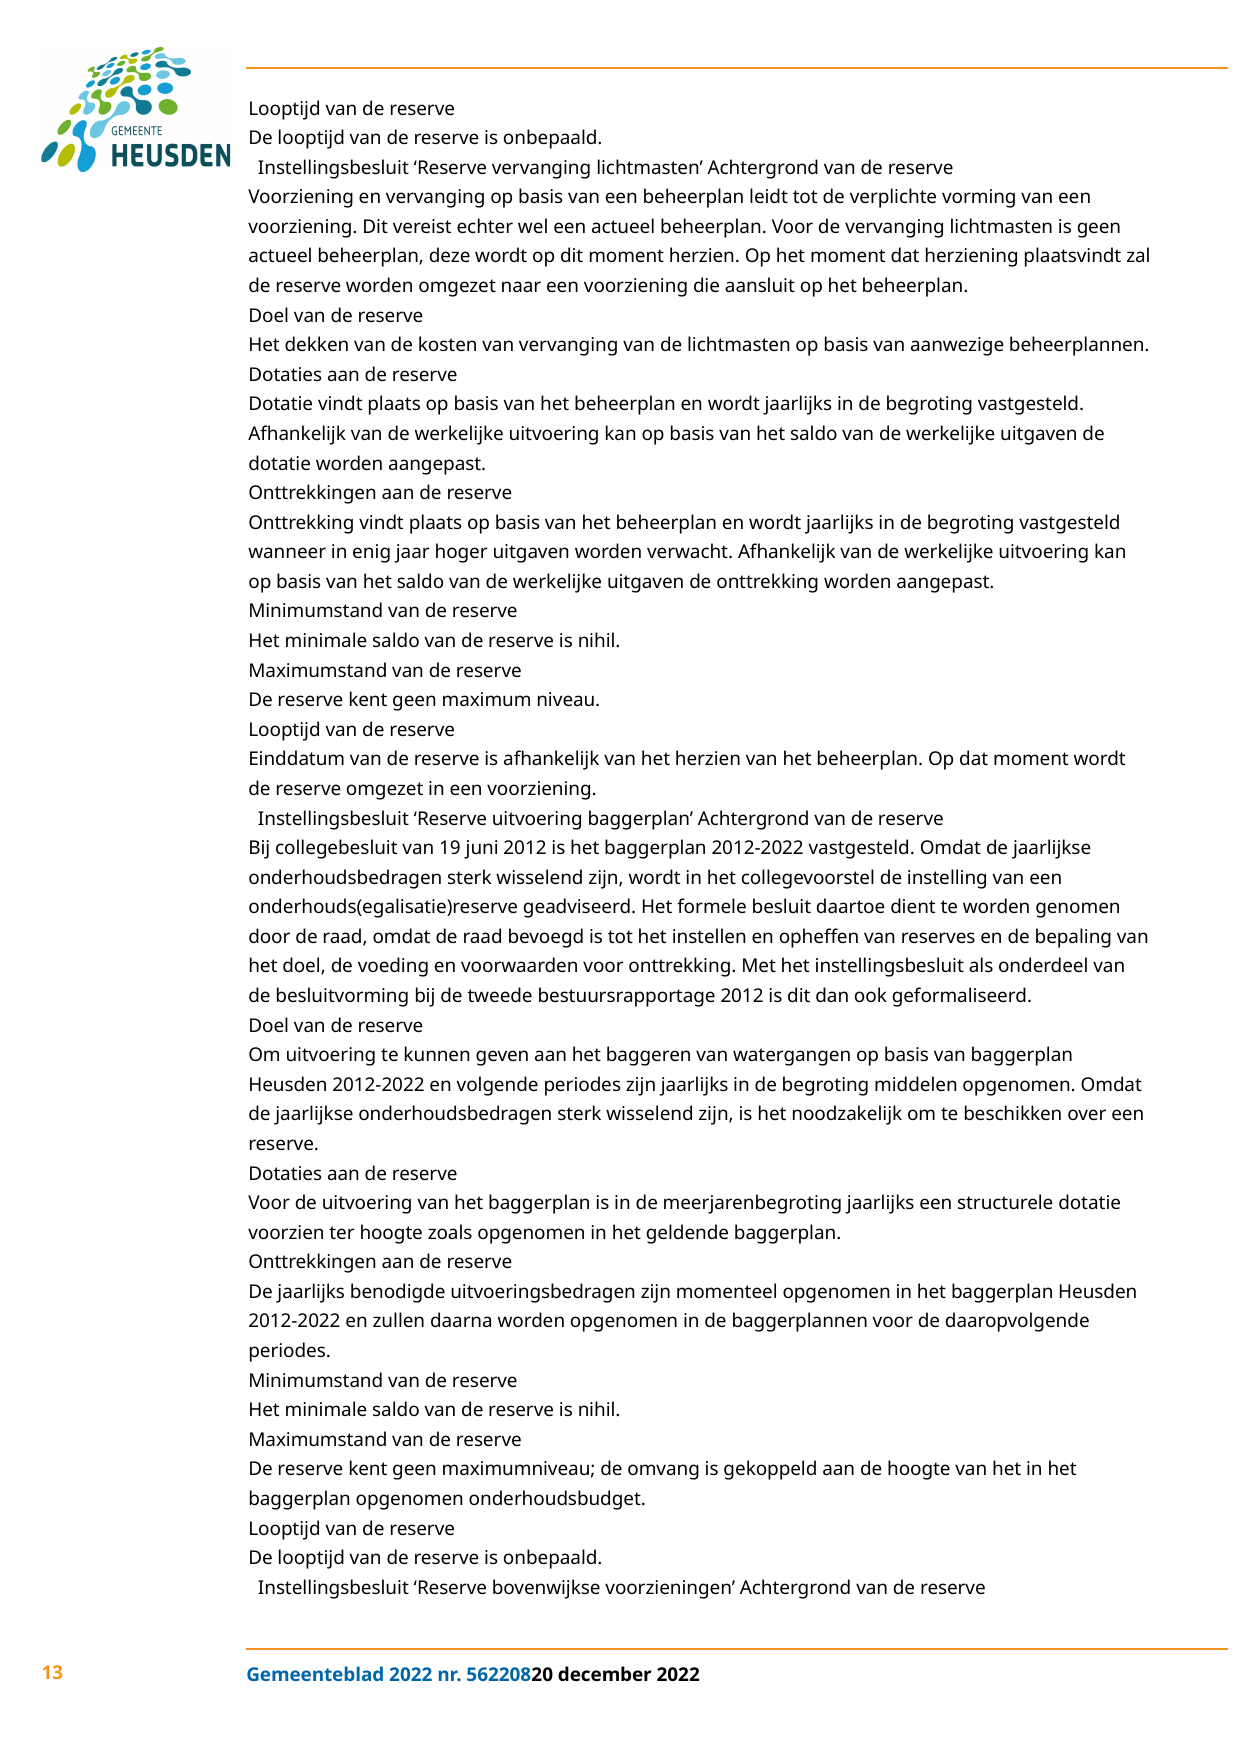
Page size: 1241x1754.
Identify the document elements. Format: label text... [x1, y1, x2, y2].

text Onttrekkingen aan de reserve [248, 1248, 1152, 1274]
text Voorziening en vervanging op basis van een beheerplan leidt tot de verplichte vorming van een voorziening. Dit vereist echter wel een actueel beheerplan. Voor de vervanging lichtmasten is geen actueel beheerplan, deze wordt op dit moment herzien. Op het moment dat herziening plaatsvindt zal de reserve worden omgezet naar een voorziening die aansluit op het beheerplan. [248, 183, 1152, 298]
text Het minimale saldo van de reserve is nihil. [248, 1396, 1152, 1422]
text Doel van de reserve [248, 1012, 1152, 1038]
text De reserve kent geen maximum niveau. [248, 686, 1152, 712]
text De jaarlijks benodigde uitvoeringsbedragen zijn momenteel opgenomen in het baggerplan Heusden 2012-2022 en zullen daarna worden opgenomen in de baggerplannen voor de daaropvolgende periodes. [248, 1278, 1152, 1363]
text De reserve kent geen maximumniveau; de omvang is gekoppeld aan de hoogte van het in het baggerplan opgenomen onderhoudsbudget. [248, 1456, 1152, 1511]
text Instellingsbesluit ‘Reserve vervanging lichtmasten’ Achtergrond van de reserve [248, 154, 1152, 180]
text Om uitvoering te kunnen geven aan het baggeren van watergangen op basis van baggerplan Heusden 2012-2022 en volgende periodes zijn jaarlijks in de begroting middelen opgenomen. Omdat de jaarlijkse onderhoudsbedragen sterk wisselend zijn, is het noodzakelijk om te beschikken over een reserve. [248, 1041, 1152, 1156]
text Maximumstand van de reserve [248, 1426, 1152, 1452]
text Onttrekking vindt plaats op basis van het beheerplan en wordt jaarlijks in de begroting vastgesteld wanneer in enig jaar hoger uitgaven worden verwacht. Afhankelijk van de werkelijke uitvoering kan op basis van het saldo van de werkelijke uitgaven de onttrekking worden aangepast. [248, 509, 1152, 594]
text Het minimale saldo van de reserve is nihil. [248, 627, 1152, 653]
text Minimumstand van de reserve [248, 1367, 1152, 1393]
text Dotaties aan de reserve [248, 361, 1152, 387]
text Onttrekkingen aan de reserve [248, 479, 1152, 505]
text Looptijd van de reserve [248, 716, 1152, 742]
text Maximumstand van de reserve [248, 657, 1152, 683]
text Looptijd van de reserve [248, 1515, 1152, 1541]
text Minimumstand van de reserve [248, 598, 1152, 623]
text Instellingsbesluit ‘Reserve uitvoering baggerplan’ Achtergrond van de reserve [248, 805, 1152, 831]
text Einddatum van de reserve is afhankelijk van het herzien van het beheerplan. Op dat moment wordt de reserve omgezet in een voorziening. [248, 746, 1152, 801]
text Looptijd van de reserve [248, 95, 1152, 121]
text Voor de uitvoering van het baggerplan is in de meerjarenbegroting jaarlijks een structurele dotatie voorzien ter hoogte zoals opgenomen in het geldende baggerplan. [248, 1189, 1152, 1245]
picture [41, 47, 231, 172]
text Bij collegebesluit van 19 juni 2012 is het baggerplan 2012-2022 vastgesteld. Omdat de jaarlijkse onderhoudsbedragen sterk wisselend zijn, wordt in het collegevoorstel de instelling van een onderhouds(egalisatie)reserve geadviseerd. Het formele besluit daartoe dient te worden genomen door de raad, omdat de raad bevoegd is tot het instellen en opheffen van reserves en de bepaling van het doel, de voeding en voorwaarden voor onttrekking. Met het instellingsbesluit als onderdeel van de besluitvorming bij de tweede bestuursrapportage 2012 is dit dan ook geformaliseerd. [248, 834, 1152, 1008]
text Instellingsbesluit ‘Reserve bovenwijkse voorzieningen’ Achtergrond van de reserve [248, 1574, 1152, 1600]
text Het dekken van de kosten van vervanging van de lichtmasten op basis van aanwezige beheerplannen. [248, 331, 1152, 357]
text Dotaties aan de reserve [248, 1160, 1152, 1186]
text Doel van de reserve [248, 302, 1152, 328]
text Dotatie vindt plaats op basis van het beheerplan en wordt jaarlijks in de begroting vastgesteld. Afhankelijk van de werkelijke uitvoering kan op basis van het saldo van de werkelijke uitgaven de dotatie worden aangepast. [248, 391, 1152, 476]
text De looptijd van de reserve is onbepaald. [248, 1544, 1152, 1570]
text De looptijd van de reserve is onbepaald. [248, 124, 1152, 150]
